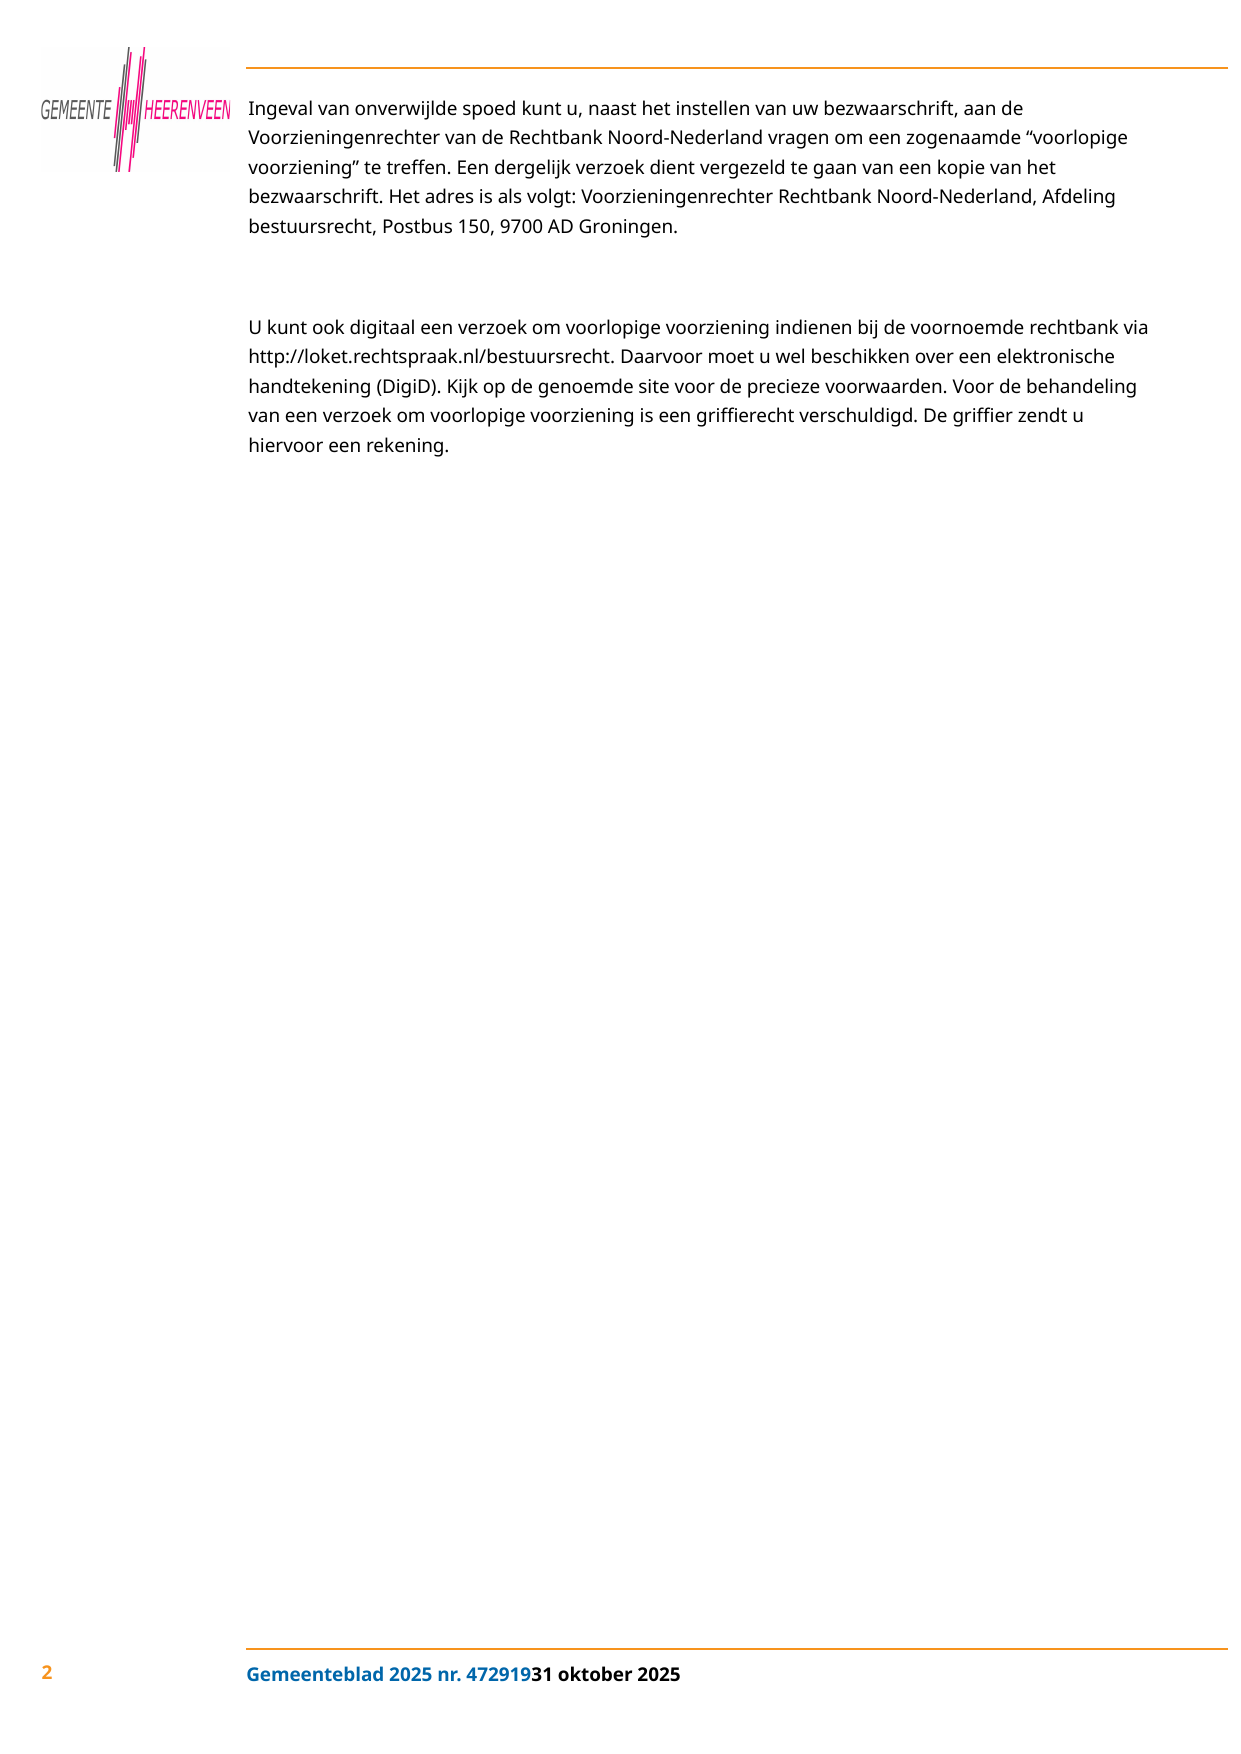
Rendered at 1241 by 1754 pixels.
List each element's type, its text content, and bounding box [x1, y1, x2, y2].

text Ingeval van onverwijlde spoed kunt u, naast het instellen van uw bezwaarschrift, aan de Voorzieningenrechter van de Rechtbank Noord-Nederland vragen om een zogenaamde “voorlopige voorziening” te treffen. Een dergelijk verzoek dient vergezeld te gaan van een kopie van het bezwaarschrift. Het adres is als volgt: Voorzieningenrechter Rechtbank Noord-Nederland, Afdeling bestuursrecht, Postbus 150, 9700 AD Groningen. [248, 95, 1152, 239]
picture [41, 47, 231, 172]
text U kunt ook digitaal een verzoek om voorlopige voorziening indienen bij de voornoemde rechtbank via http://loket.rechtspraak.nl/bestuursrecht. Daarvoor moet u wel beschikken over een elektronische handtekening (DigiD). Kijk op de genoemde site voor de precieze voorwaarden. Voor de behandeling van een verzoek om voorlopige voorziening is een griffierecht verschuldigd. De griffier zendt u hiervoor een rekening. [248, 314, 1152, 458]
